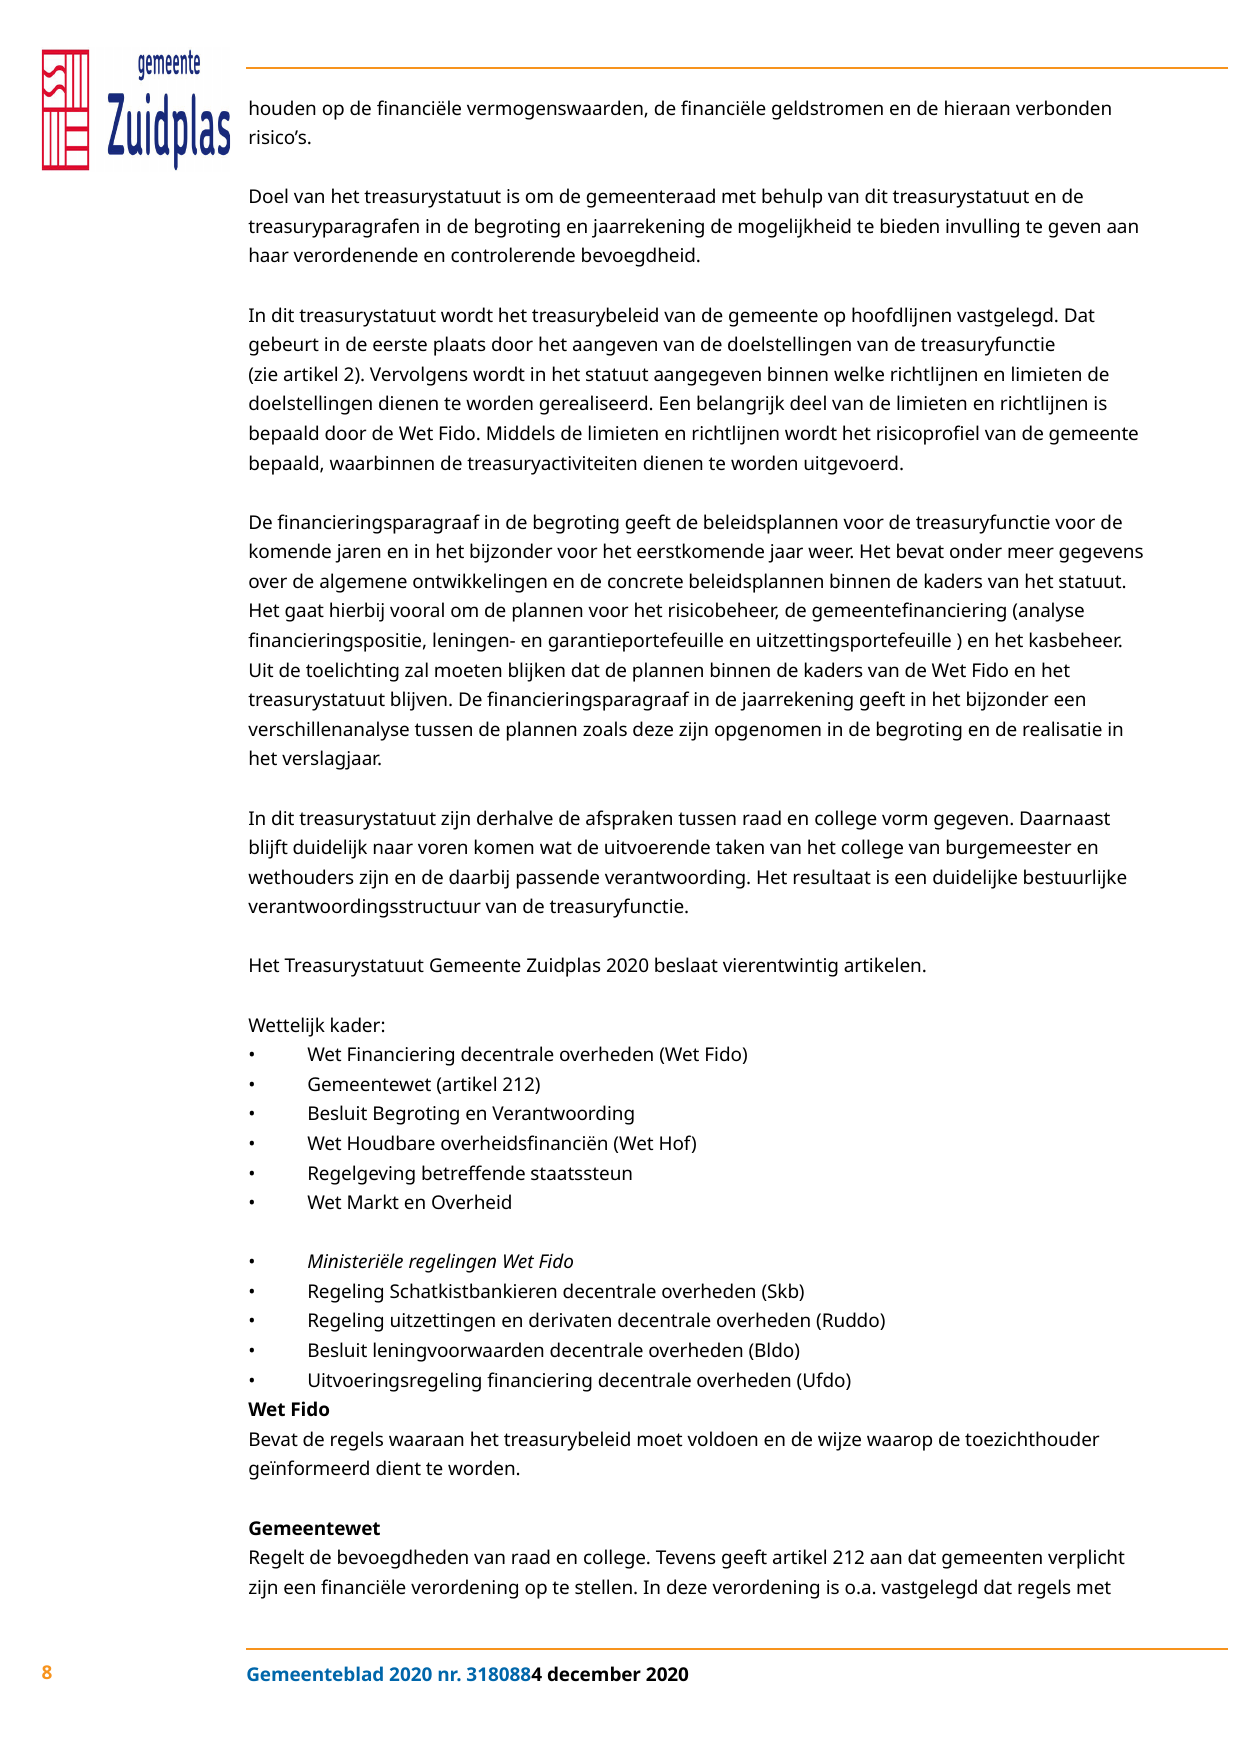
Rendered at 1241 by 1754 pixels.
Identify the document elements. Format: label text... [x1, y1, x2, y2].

list Regeling uitzettingen en derivaten decentrale overheden (Ruddo) [248, 1308, 1152, 1333]
text (zie artikel 2). Vervolgens wordt in het statuut aangegeven binnen welke richtlijnen en limieten de doelstellingen dienen te worden gerealiseerd. Een belangrijk deel van de limieten en richtlijnen is bepaald door de Wet Fido. Middels de limieten en richtlijnen wordt het risicoprofiel van de gemeente bepaald, waarbinnen de treasuryactiviteiten dienen te worden uitgevoerd. [248, 361, 1152, 476]
text In dit treasurystatuut zijn derhalve de afspraken tussen raad en college vorm gegeven. Daarnaast blijft duidelijk naar voren komen wat de uitvoerende taken van het college van burgemeester en wethouders zijn en de daarbij passende verantwoording. Het resultaat is een duidelijke bestuurlijke verantwoordingsstructuur van de treasuryfunctie. [248, 805, 1152, 919]
text In dit treasurystatuut wordt het treasurybeleid van de gemeente op hoofdlijnen vastgelegd. Dat gebeurt in de eerste plaats door het aangeven van de doelstellingen van de treasuryfunctie [248, 302, 1152, 357]
text houden op de financiële vermogenswaarden, de financiële geldstromen en de hieraan verbonden risico’s. [248, 95, 1152, 150]
list Regeling Schatkistbankieren decentrale overheden (Skb) [248, 1278, 1152, 1304]
list Wet Financiering decentrale overheden (Wet Fido) [248, 1041, 1152, 1067]
text Doel van het treasurystatuut is om de gemeenteraad met behulp van dit treasurystatuut en de treasuryparagrafen in de begroting en jaarrekening de mogelijkheid te bieden invulling te geven aan haar verordenende en controlerende bevoegdheid. [248, 183, 1152, 268]
text De financieringsparagraaf in de begroting geeft de beleidsplannen voor de treasuryfunctie voor de komende jaren en in het bijzonder voor het eerstkomende jaar weer. Het bevat onder meer gegevens over de algemene ontwikkelingen en de concrete beleidsplannen binnen de kaders van het statuut. Het gaat hierbij vooral om de plannen voor het risicobeheer, de gemeentefinanciering (analyse financieringspositie, leningen- en garantieportefeuille en uitzettingsportefeuille ) en het kasbeheer. Uit de toelichting zal moeten blijken dat de plannen binnen de kaders van de Wet Fido en het treasurystatuut blijven. De financieringsparagraaf in de jaarrekening geeft in het bijzonder een verschillenanalyse tussen de plannen zoals deze zijn opgenomen in de begroting en de realisatie in het verslagjaar. [248, 509, 1152, 771]
list Regelgeving betreffende staatssteun [248, 1160, 1152, 1186]
text Gemeentewet [248, 1515, 1152, 1541]
picture [41, 47, 231, 172]
list Ministeriële regelingen Wet Fido [248, 1248, 1152, 1274]
list Wet Markt en Overheid [248, 1189, 1152, 1215]
text Regelt de bevoegdheden van raad en college. Tevens geeft artikel 212 aan dat gemeenten verplicht zijn een financiële verordening op te stellen. In deze verordening is o.a. vastgelegd dat regels met [248, 1544, 1152, 1600]
text Wet Fido [248, 1396, 1152, 1422]
text Het Treasurystatuut Gemeente Zuidplas 2020 beslaat vierentwintig artikelen. [248, 953, 1152, 978]
list Besluit leningvoorwaarden decentrale overheden (Bldo) [248, 1337, 1152, 1363]
list Uitvoeringsregeling financiering decentrale overheden (Ufdo) [248, 1367, 1152, 1393]
list Wet Houdbare overheidsfinanciën (Wet Hof) [248, 1130, 1152, 1156]
list Besluit Begroting en Verantwoording [248, 1101, 1152, 1126]
text Wettelijk kader: [248, 1012, 1152, 1038]
text Bevat de regels waaraan het treasurybeleid moet voldoen en de wijze waarop de toezichthouder geïnformeerd dient te worden. [248, 1426, 1152, 1481]
list Gemeentewet (artikel 212) [248, 1071, 1152, 1097]
